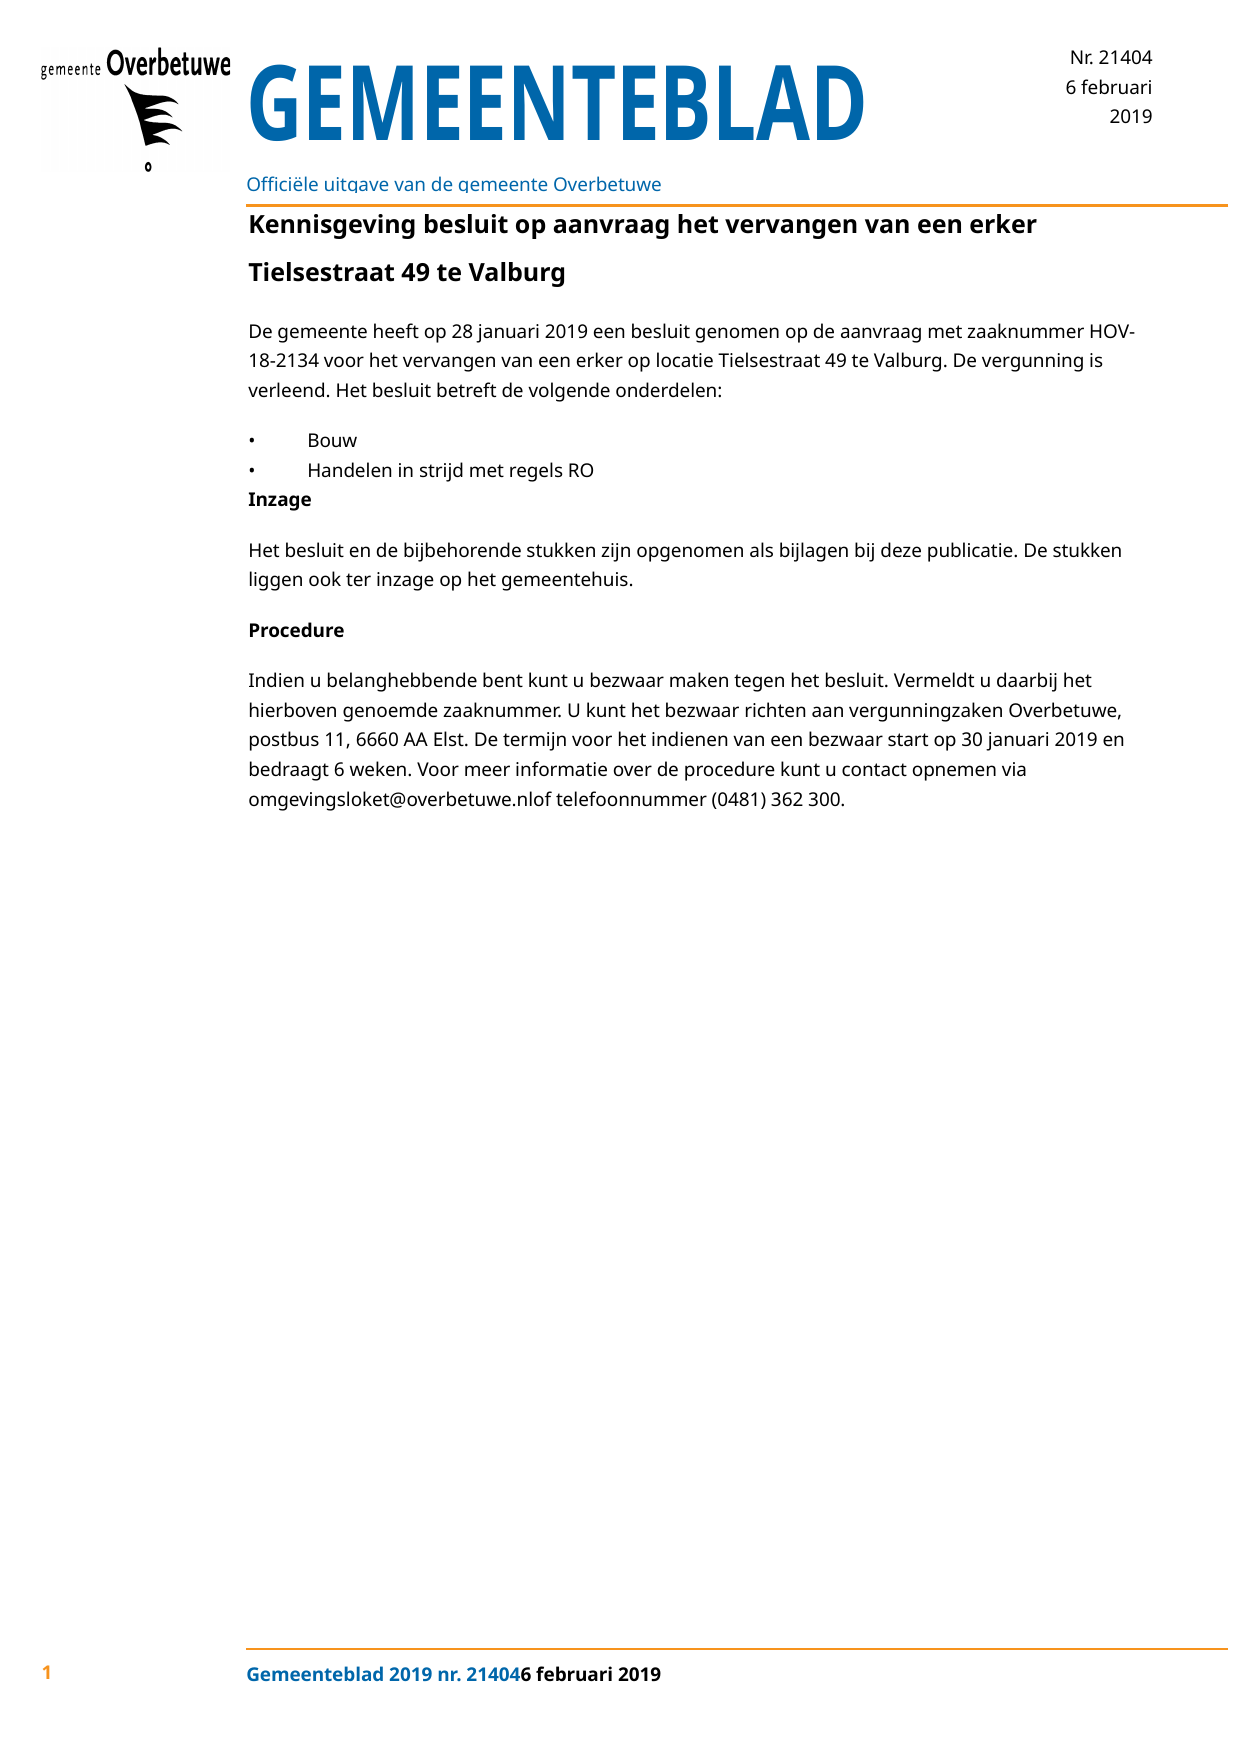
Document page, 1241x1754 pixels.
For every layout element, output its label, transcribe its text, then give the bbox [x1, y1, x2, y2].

text Kennisgeving besluit op aanvraag het vervangen van een erker Tielsestraat 49 te Valburg [248, 207, 1152, 288]
text Indien u belanghebbende bent kunt u bezwaar maken tegen het besluit. Vermeldt u daarbij het hierboven genoemde zaaknummer. U kunt het bezwaar richten aan vergunningzaken Overbetuwe, postbus 11, 6660 AA Elst. De termijn voor het indienen van een bezwaar start op 30 januari 2019 en bedraagt 6 weken. Voor meer informatie over de procedure kunt u contact opnemen via omgevingsloket@overbetuwe.nlof telefoonnummer (0481) 362 300. [248, 667, 1152, 812]
text Procedure [248, 617, 1152, 643]
text Het besluit en de bijbehorende stukken zijn opgenomen als bijlagen bij deze publicatie. De stukken liggen ook ter inzage op het gemeentehuis. [248, 537, 1152, 592]
list Bouw [248, 427, 1152, 453]
text Inzage [248, 487, 1152, 512]
picture [41, 47, 231, 172]
list Handelen in strijd met regels RO [248, 457, 1152, 483]
text De gemeente heeft op 28 januari 2019 een besluit genomen op de aanvraag met zaaknummer HOV-18-2134 voor het vervangen van een erker op locatie Tielsestraat 49 te Valburg. De vergunning is verleend. Het besluit betreft de volgende onderdelen: [248, 318, 1152, 403]
